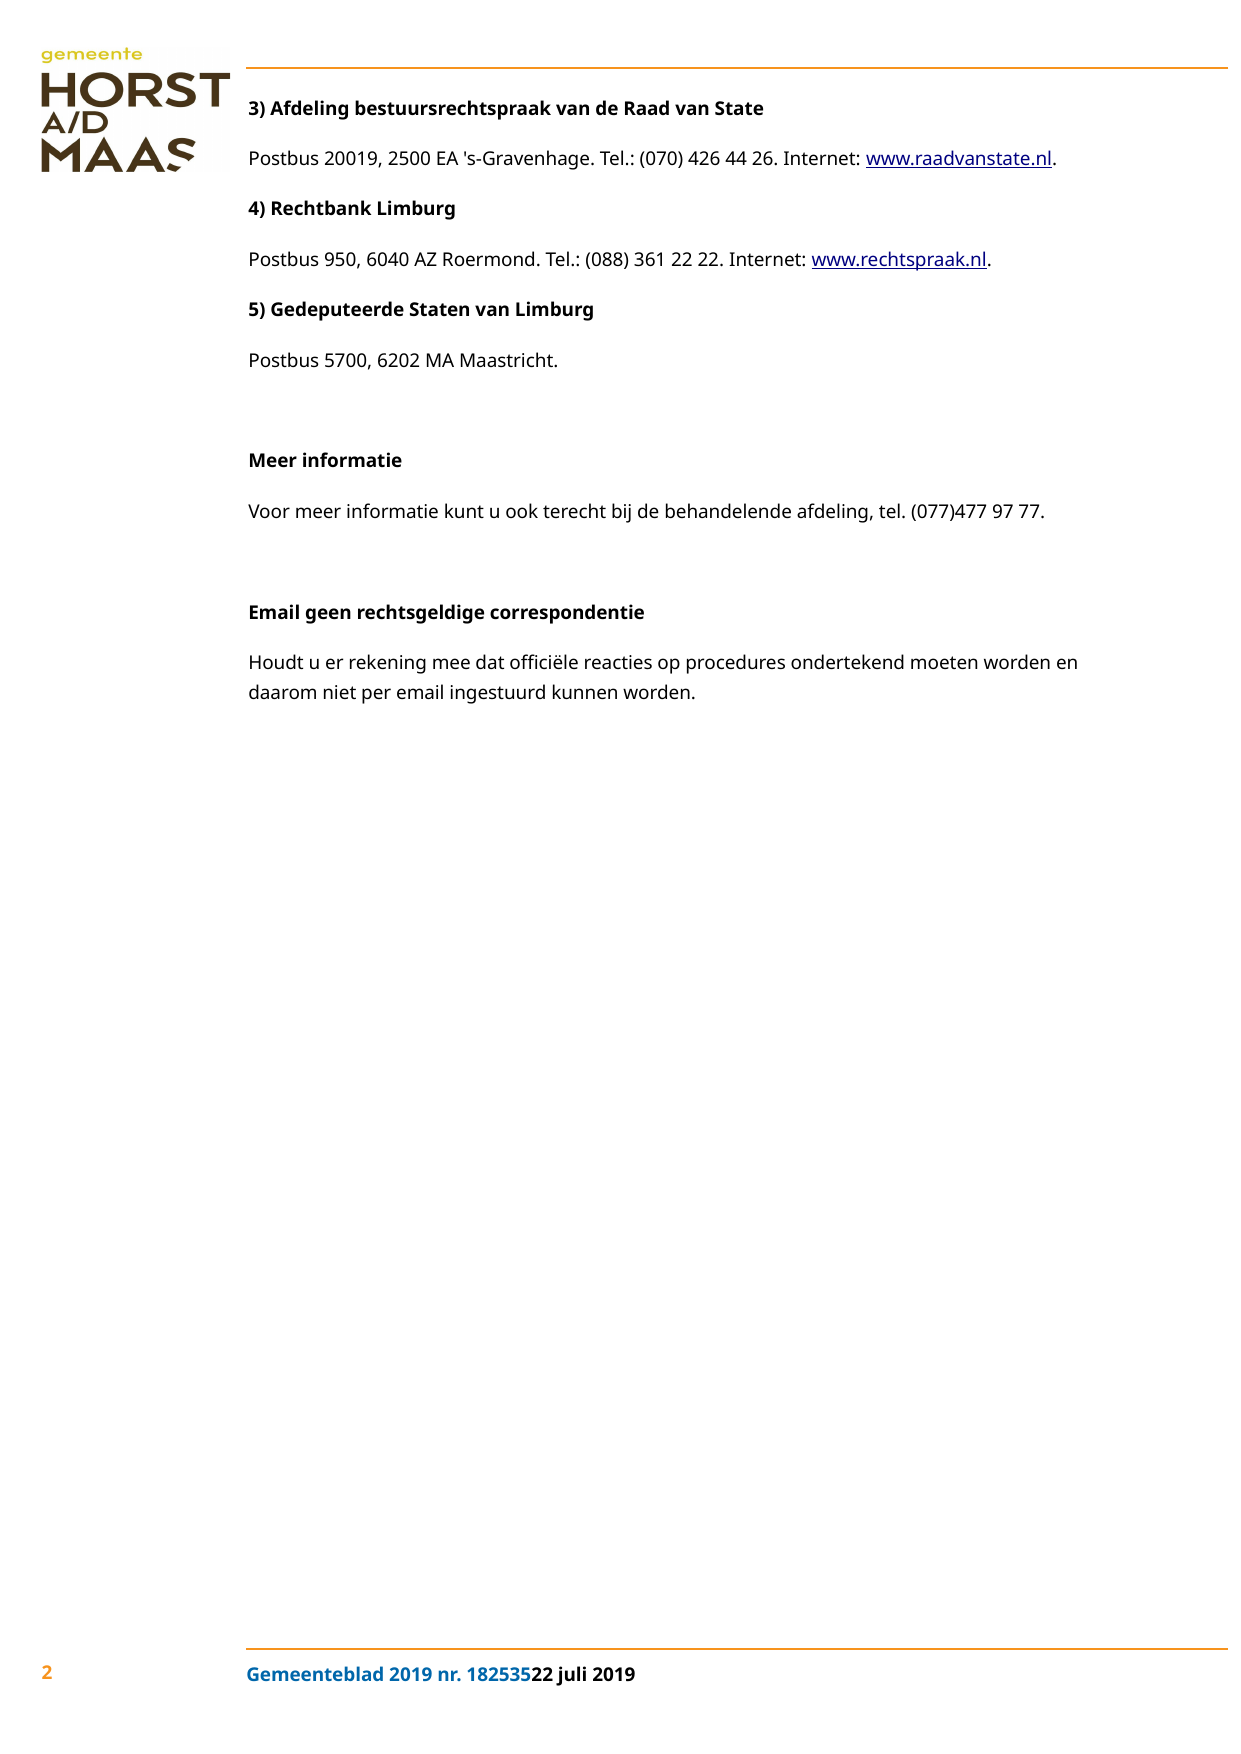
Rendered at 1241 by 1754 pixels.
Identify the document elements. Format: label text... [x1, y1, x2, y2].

text Postbus 20019, 2500 EA 's-Gravenhage. Tel.: (070) 426 44 26. Internet: www.raadvanstate.nl. [248, 145, 1152, 171]
picture [41, 47, 231, 172]
text 3) Afdeling bestuursrechtspraak van de Raad van State [248, 95, 1152, 121]
text Postbus 5700, 6202 MA Maastricht. [248, 347, 1152, 373]
text Postbus 950, 6040 AZ Roermond. Tel.: (088) 361 22 22. Internet: www.rechtspraak.nl. [248, 246, 1152, 272]
text Voor meer informatie kunt u ook terecht bij de behandelende afdeling, tel. (077)477 97 77. [248, 498, 1152, 524]
text 5) Gedeputeerde Staten van Limburg [248, 296, 1152, 322]
text Email geen rechtsgeldige correspondentie [248, 599, 1152, 625]
text Meer informatie [248, 448, 1152, 473]
text Houdt u er rekening mee dat officiële reacties op procedures ondertekend moeten worden en daarom niet per email ingestuurd kunnen worden. [248, 649, 1152, 705]
text 4) Rechtbank Limburg [248, 196, 1152, 221]
